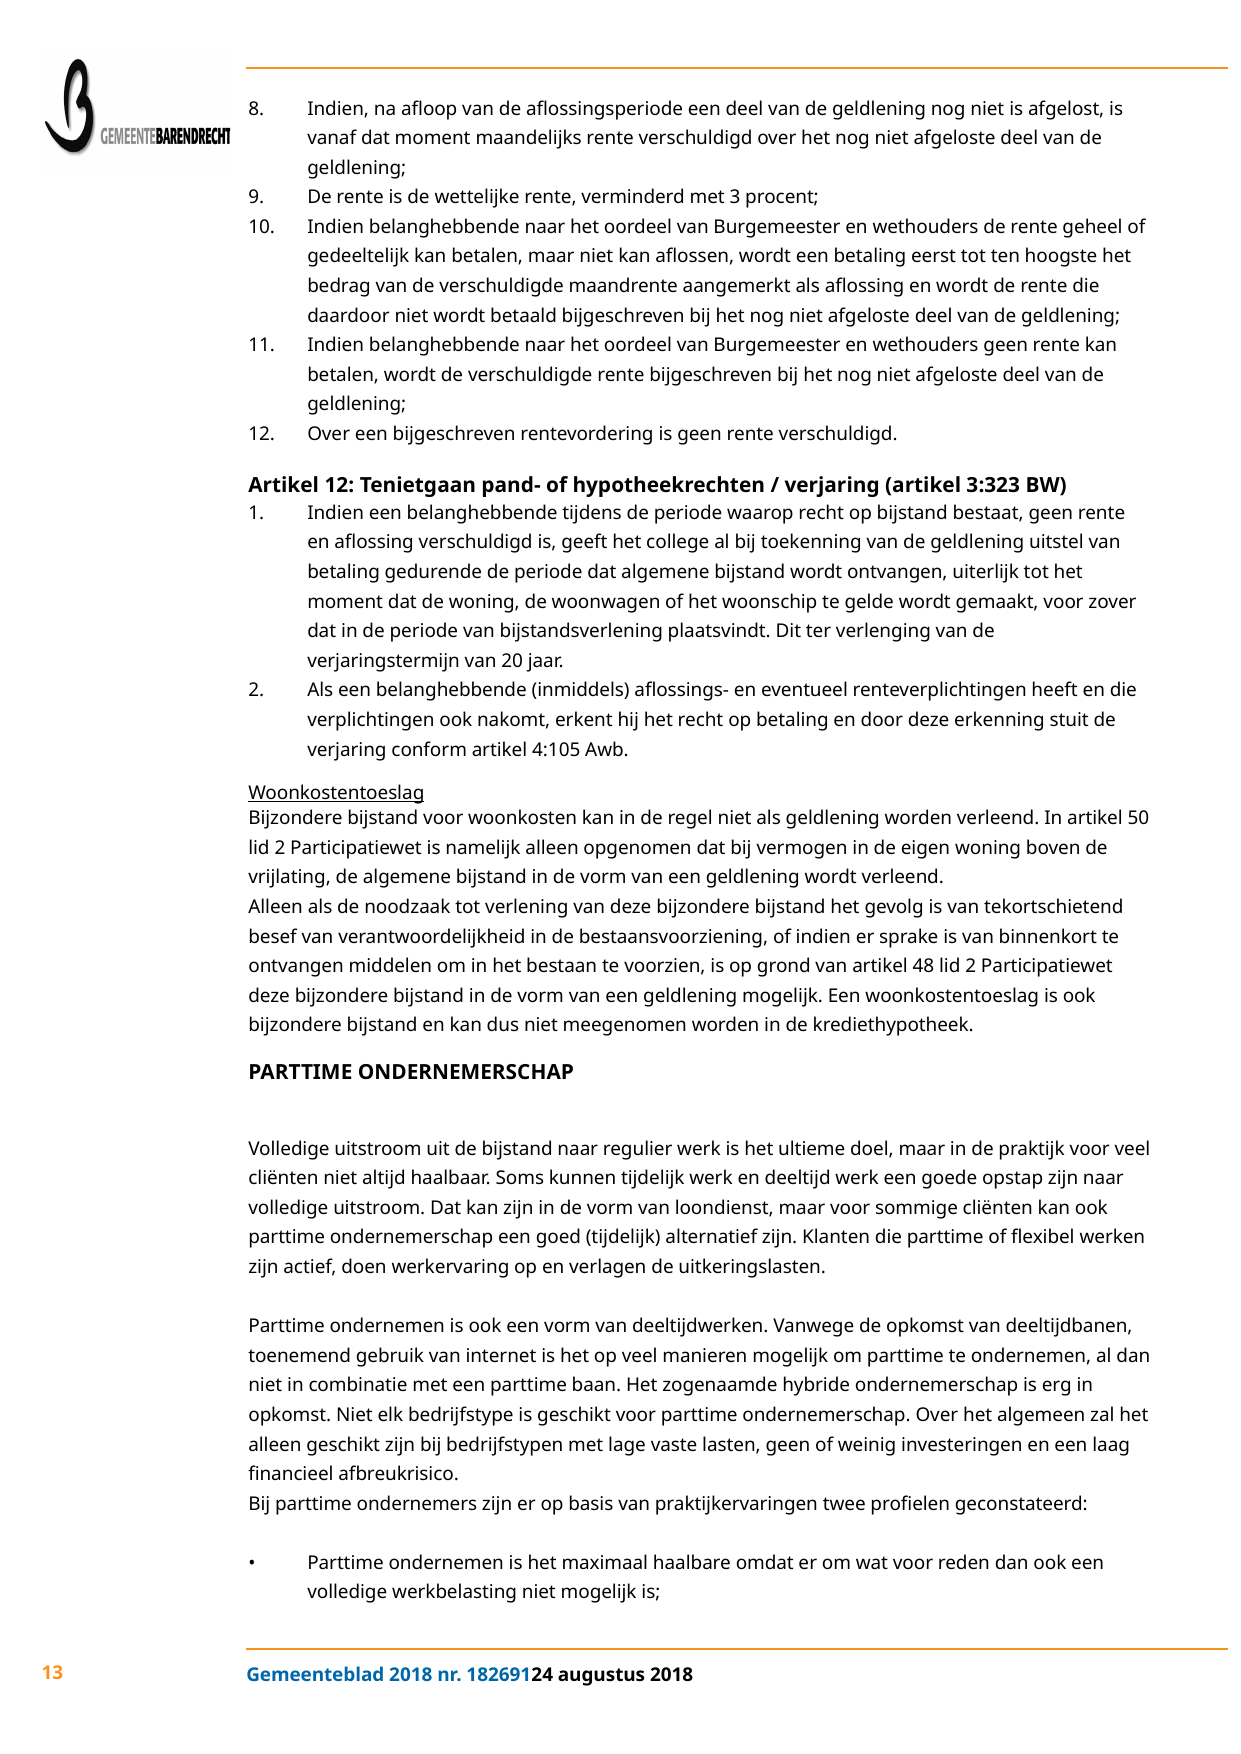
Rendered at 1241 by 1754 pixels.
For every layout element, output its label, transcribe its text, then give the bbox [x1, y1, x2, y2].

text PARTTIME ONDERNEMERSCHAP [248, 1057, 1152, 1086]
text Bijzondere bijstand voor woonkosten kan in de regel niet als geldlening worden verleend. In artikel 50 lid 2 Participatiewet is namelijk alleen opgenomen dat bij vermogen in de eigen woning boven de vrijlating, de algemene bijstand in de vorm van een geldlening wordt verleend. [248, 804, 1152, 889]
list Indien, na afloop van de aflossingsperiode een deel van de geldlening nog niet is afgelost, is vanaf dat moment maandelijks rente verschuldigd over het nog niet afgeloste deel van de geldlening; [248, 95, 1152, 180]
picture [41, 47, 231, 172]
text Woonkostentoeslag [248, 779, 1152, 804]
list Over een bijgeschreven rentevordering is geen rente verschuldigd. [248, 420, 1152, 446]
text Alleen als de noodzaak tot verlening van deze bijzondere bijstand het gevolg is van tekortschietend besef van verantwoordelijkheid in de bestaansvoorziening, of indien er sprake is van binnenkort te ontvangen middelen om in het bestaan te voorzien, is op grond van artikel 48 lid 2 Participatiewet deze bijzondere bijstand in de vorm van een geldlening mogelijk. Een woonkostentoeslag is ook bijzondere bijstand en kan dus niet meegenomen worden in de krediethypotheek. [248, 893, 1152, 1037]
list Als een belanghebbende (inmiddels) aflossings- en eventueel renteverplichtingen heeft en die verplichtingen ook nakomt, erkent hij het recht op betaling en door deze erkenning stuit de verjaring conform artikel 4:105 Awb. [248, 677, 1152, 761]
list Indien een belanghebbende tijdens de periode waarop recht op bijstand bestaat, geen rente en aflossing verschuldigd is, geeft het college al bij toekenning van de geldlening uitstel van betaling gedurende de periode dat algemene bijstand wordt ontvangen, uiterlijk tot het moment dat de woning, de woonwagen of het woonschip te gelde wordt gemaakt, voor zover dat in de periode van bijstandsverlening plaatsvindt. Dit ter verlenging van de verjaringstermijn van 20 jaar. [248, 499, 1152, 673]
text Parttime ondernemen is ook een vorm van deeltijdwerken. Vanwege de opkomst van deeltijdbanen, toenemend gebruik van internet is het op veel manieren mogelijk om parttime te ondernemen, al dan niet in combinatie met een parttime baan. Het zogenaamde hybride ondernemerschap is erg in opkomst. Niet elk bedrijfstype is geschikt voor parttime ondernemerschap. Over het algemeen zal het alleen geschikt zijn bij bedrijfstypen met lage vaste lasten, geen of weinig investeringen en een laag financieel afbreukrisico. [248, 1312, 1152, 1486]
list Indien belanghebbende naar het oordeel van Burgemeester en wethouders geen rente kan betalen, wordt de verschuldigde rente bijgeschreven bij het nog niet afgeloste deel van de geldlening; [248, 331, 1152, 416]
list Indien belanghebbende naar het oordeel van Burgemeester en wethouders de rente geheel of gedeeltelijk kan betalen, maar niet kan aflossen, wordt een betaling eerst tot ten hoogste het bedrag van de verschuldigde maandrente aangemerkt als aflossing en wordt de rente die daardoor niet wordt betaald bijgeschreven bij het nog niet afgeloste deel van de geldlening; [248, 213, 1152, 328]
text Artikel 12: Tenietgaan pand- of hypotheekrechten / verjaring (artikel 3:323 BW) [248, 471, 1152, 499]
text Volledige uitstroom uit de bijstand naar regulier werk is het ultieme doel, maar in de praktijk voor veel cliënten niet altijd haalbaar. Soms kunnen tijdelijk werk en deeltijd werk een goede opstap zijn naar volledige uitstroom. Dat kan zijn in de vorm van loondienst, maar voor sommige cliënten kan ook parttime ondernemerschap een goed (tijdelijk) alternatief zijn. Klanten die parttime of flexibel werken zijn actief, doen werkervaring op en verlagen de uitkeringslasten. [248, 1135, 1152, 1279]
text Bij parttime ondernemers zijn er op basis van praktijkervaringen twee profielen geconstateerd: [248, 1490, 1152, 1516]
list Parttime ondernemen is het maximaal haalbare omdat er om wat voor reden dan ook een volledige werkbelasting niet mogelijk is; [248, 1549, 1152, 1604]
list De rente is de wettelijke rente, verminderd met 3 procent; [248, 183, 1152, 209]
